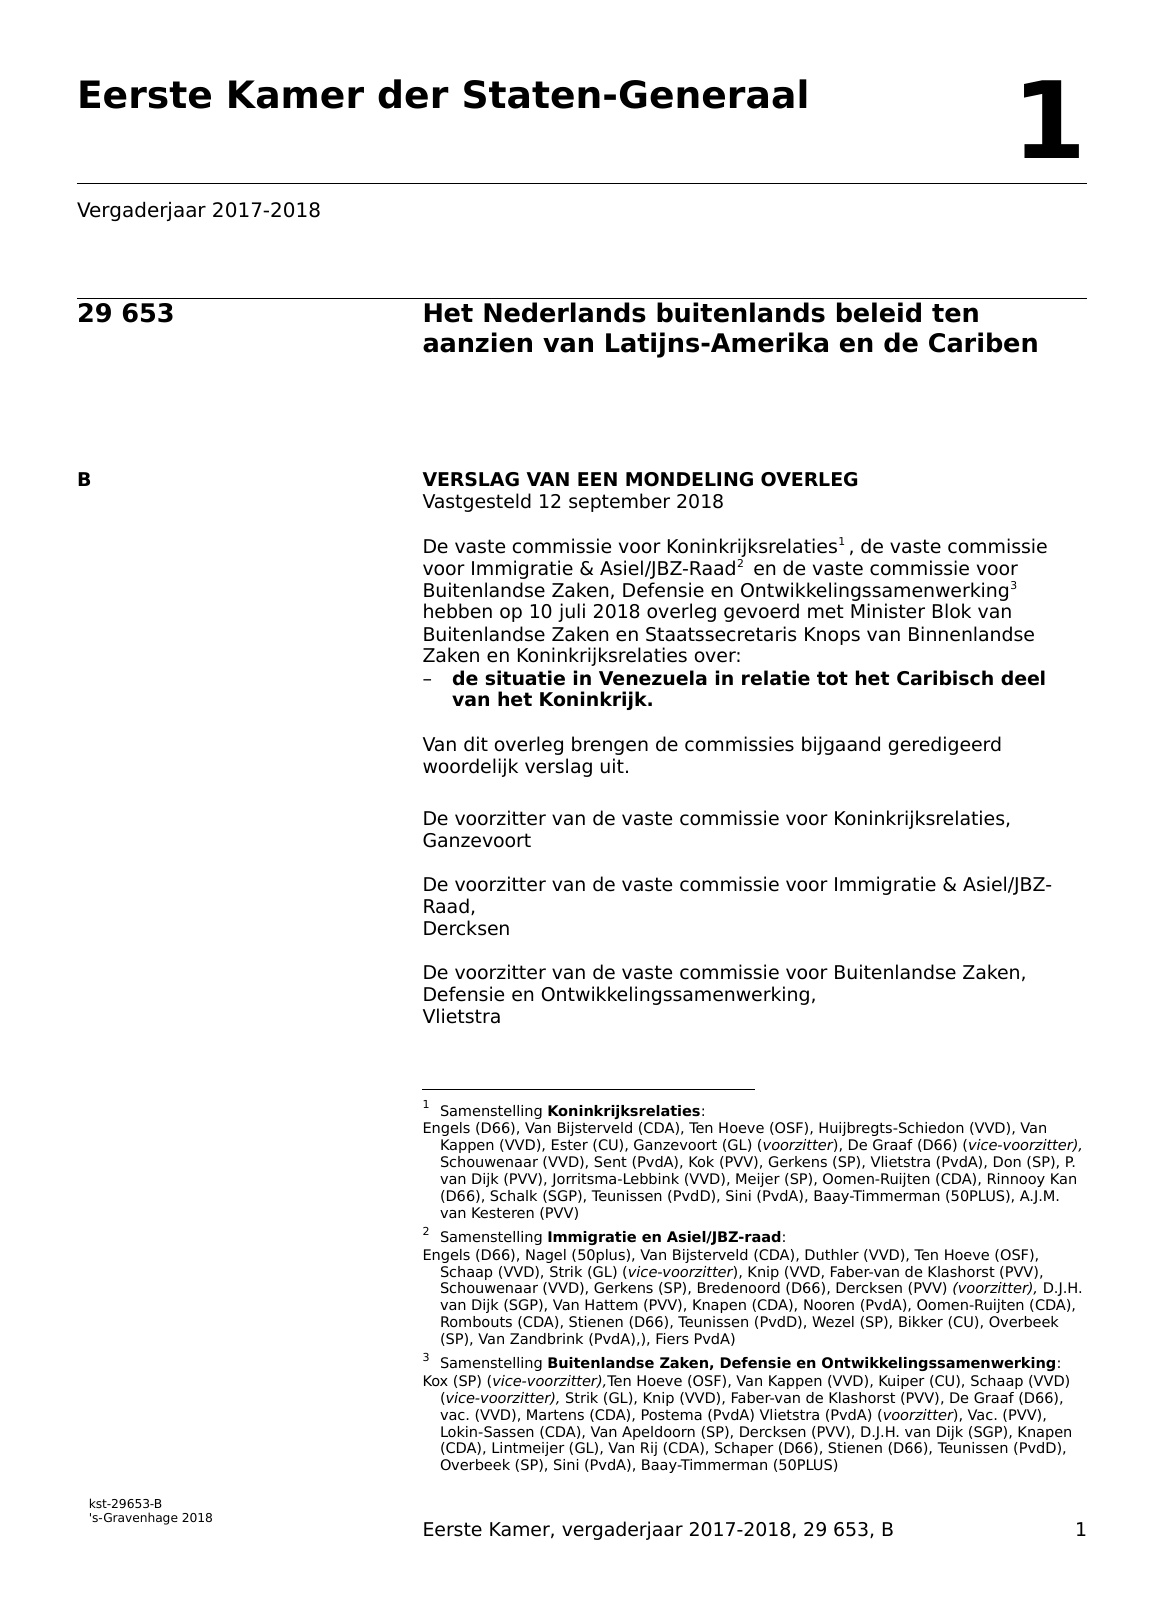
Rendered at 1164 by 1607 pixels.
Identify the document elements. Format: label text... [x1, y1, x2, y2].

table_cell Vergaderjaar 2017-2018 [77, 184, 1087, 298]
text kst-29653-B [88, 1497, 323, 1511]
subtitle B VERSLAG VAN EEN MONDELING OVERLEG [77, 469, 1087, 491]
text Vastgesteld 12 september 2018 [422, 491, 1087, 513]
text De vaste commissie voor Koninkrijksrelaties, de vaste commissie voor Immigratie & Asiel/JBZ-Raad en de vaste commissie voor Buitenlandse Zaken, Defensie en Ontwikkelingssamenwerking hebben op 10 juli 2018 overleg gevoerd met Minister Blok van Buitenlandse Zaken en Staatssecretaris Knops van Binnenlandse Zaken en Koninkrijksrelaties over: [422, 536, 1087, 667]
text Samenstelling Koninkrijksrelaties: [422, 1098, 1087, 1121]
table_header Eerste Kamer der Staten-Generaal [77, 59, 886, 183]
text Samenstelling Immigratie en Asiel/JBZ-raad: [422, 1225, 1087, 1247]
text De voorzitter van de vaste commissie voor Buitenlandse Zaken, Defensie en Ontwikkelingssamenwerking, Vlietstra [422, 962, 1087, 1028]
text De voorzitter van de vaste commissie voor Immigratie & Asiel/JBZ-Raad, Dercksen [422, 874, 1087, 939]
text Van dit overleg brengen de commissies bijgaand geredigeerd woordelijk verslag uit. [422, 733, 1087, 777]
text Samenstelling Buitenlandse Zaken, Defensie en Ontwikkelingssamenwerking: [422, 1351, 1087, 1373]
text – de situatie in Venezuela in relatie tot het Caribisch deel van het Koninkrijk. [422, 667, 1087, 711]
text Engels (D66), Van Bijsterveld (CDA), Ten Hoeve (OSF), Huijbregts-Schiedon (VVD), Van Kappen (VVD), Ester (CU), Ganzevoort (GL) (voorzitter), De Graaf (D66) (vice-voorzitter), Schouwenaar (VVD), Sent (PvdA), Kok (PVV), Gerkens (SP), Vlietstra (PvdA), Don (SP), P. van Dijk (PVV), Jorritsma-Lebbink (VVD), Meijer (SP), Oomen-Ruijten (CDA), Rinnooy Kan (D66), Schalk (SGP), Teunissen (PvdD), Sini (PvdA), Baay-Timmerman (50PLUS), A.J.M. van Kesteren (PVV) [422, 1121, 1087, 1222]
text De voorzitter van de vaste commissie voor Koninkrijksrelaties, Ganzevoort [422, 807, 1087, 851]
text 's-Gravenhage 2018 [88, 1511, 323, 1525]
table_header 1 [886, 59, 1087, 183]
subtitle 29 653 Het Nederlands buitenlands beleid ten aanzien van Latijns-Amerika en de Cariben [77, 299, 1087, 358]
text Engels (D66), Nagel (50plus), Van Bijsterveld (CDA), Duthler (VVD), Ten Hoeve (OSF), Schaap (VVD), Strik (GL) (vice-voorzitter), Knip (VVD, Faber-van de Klashorst (PVV), Schouwenaar (VVD), Gerkens (SP), Bredenoord (D66), Dercksen (PVV) (voorzitter), D.J.H. van Dijk (SGP), Van Hattem (PVV), Knapen (CDA), Nooren (PvdA), Oomen-Ruijten (CDA), Rombouts (CDA), Stienen (D66), Teunissen (PvdD), Wezel (SP), Bikker (CU), Overbeek (SP), Van Zandbrink (PvdA),), Fiers PvdA) [422, 1247, 1087, 1348]
text Kox (SP) (vice-voorzitter),Ten Hoeve (OSF), Van Kappen (VVD), Kuiper (CU), Schaap (VVD) (vice-voorzitter), Strik (GL), Knip (VVD), Faber-van de Klashorst (PVV), De Graaf (D66), vac. (VVD), Martens (CDA), Postema (PvdA) Vlietstra (PvdA) (voorzitter), Vac. (PVV), Lokin-Sassen (CDA), Van Apeldoorn (SP), Dercksen (PVV), D.J.H. van Dijk (SGP), Knapen (CDA), Lintmeijer (GL), Van Rij (CDA), Schaper (D66), Stienen (D66), Teunissen (PvdD), Overbeek (SP), Sini (PvdA), Baay-Timmerman (50PLUS) [422, 1373, 1087, 1474]
